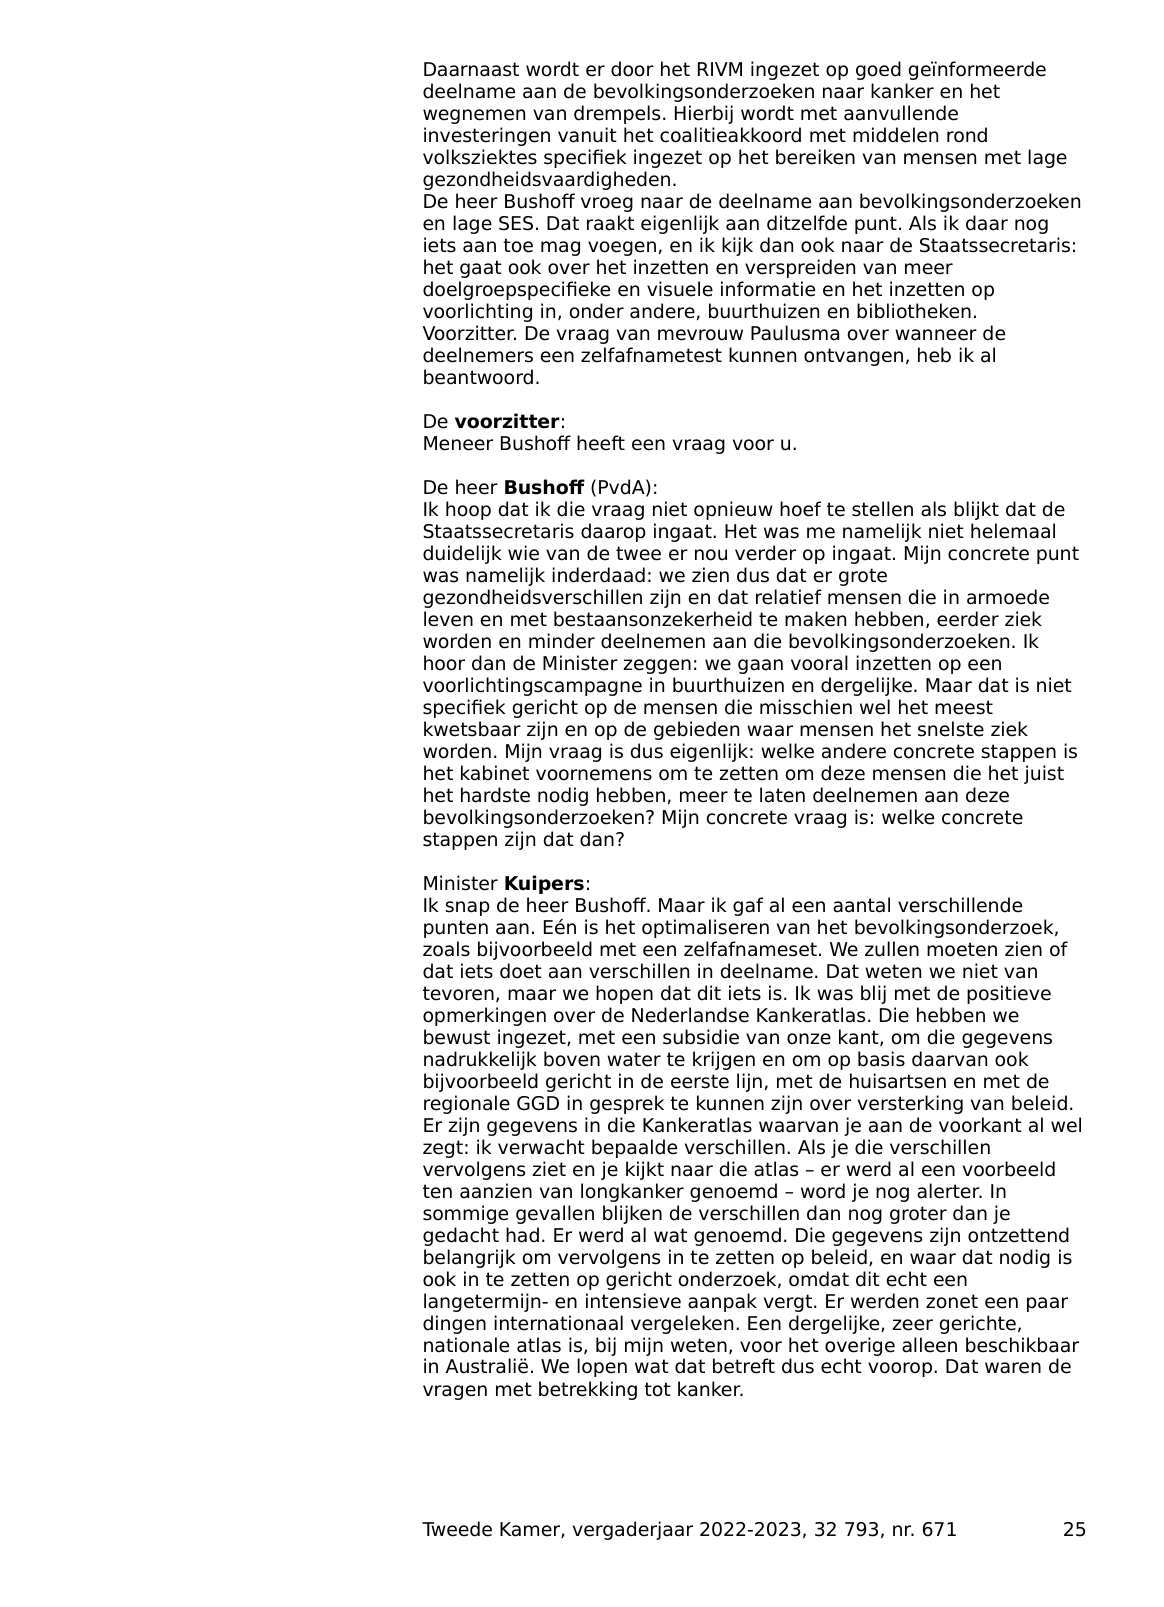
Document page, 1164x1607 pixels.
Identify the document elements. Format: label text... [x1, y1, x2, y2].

text Meneer Bushoff heeft een vraag voor u. [422, 433, 1087, 455]
text Ik snap de heer Bushoff. Maar ik gaf al een aantal verschillende punten aan. Eén is het optimaliseren van het bevolkingsonderzoek, zoals bijvoorbeeld met een zelfafnameset. We zullen moeten zien of dat iets doet aan verschillen in deelname. Dat weten we niet van tevoren, maar we hopen dat dit iets is. Ik was blij met de positieve opmerkingen over de Nederlandse Kankeratlas. Die hebben we bewust ingezet, met een subsidie van onze kant, om die gegevens nadrukkelijk boven water te krijgen en om op basis daarvan ook bijvoorbeeld gericht in de eerste lijn, met de huisartsen en met de regionale GGD in gesprek te kunnen zijn over versterking van beleid. Er zijn gegevens in die Kankeratlas waarvan je aan de voorkant al wel zegt: ik verwacht bepaalde verschillen. Als je die verschillen vervolgens ziet en je kijkt naar die atlas – er werd al een voorbeeld ten aanzien van longkanker genoemd – word je nog alerter. In sommige gevallen blijken de verschillen dan nog groter dan je gedacht had. Er werd al wat genoemd. Die gegevens zijn ontzettend belangrijk om vervolgens in te zetten op beleid, en waar dat nodig is ook in te zetten op gericht onderzoek, omdat dit echt een langetermijn- en intensieve aanpak vergt. Er werden zonet een paar dingen internationaal vergeleken. Een dergelijke, zeer gerichte, nationale atlas is, bij mijn weten, voor het overige alleen beschikbaar in Australië. We lopen wat dat betreft dus echt voorop. Dat waren de vragen met betrekking tot kanker. [422, 895, 1087, 1400]
text Minister Kuipers: [422, 873, 1087, 895]
text De heer Bushoff (PvdA): [422, 477, 1087, 499]
text Ik hoop dat ik die vraag niet opnieuw hoef te stellen als blijkt dat de Staatssecretaris daarop ingaat. Het was me namelijk niet helemaal duidelijk wie van de twee er nou verder op ingaat. Mijn concrete punt was namelijk inderdaad: we zien dus dat er grote gezondheidsverschillen zijn en dat relatief mensen die in armoede leven en met bestaansonzekerheid te maken hebben, eerder ziek worden en minder deelnemen aan die bevolkingsonderzoeken. Ik hoor dan de Minister zeggen: we gaan vooral inzetten op een voorlichtingscampagne in buurthuizen en dergelijke. Maar dat is niet specifiek gericht op de mensen die misschien wel het meest kwetsbaar zijn en op de gebieden waar mensen het snelste ziek worden. Mijn vraag is dus eigenlijk: welke andere concrete stappen is het kabinet voornemens om te zetten om deze mensen die het juist het hardste nodig hebben, meer te laten deelnemen aan deze bevolkingsonderzoeken? Mijn concrete vraag is: welke concrete stappen zijn dat dan? [422, 499, 1087, 851]
text De voorzitter: [422, 411, 1087, 433]
text Daarnaast wordt er door het RIVM ingezet op goed geïnformeerde deelname aan de bevolkingsonderzoeken naar kanker en het wegnemen van drempels. Hierbij wordt met aanvullende investeringen vanuit het coalitieakkoord met middelen rond volksziektes specifiek ingezet op het bereiken van mensen met lage gezondheidsvaardigheden. [422, 59, 1087, 191]
text Voorzitter. De vraag van mevrouw Paulusma over wanneer de deelnemers een zelfafnametest kunnen ontvangen, heb ik al beantwoord. [422, 323, 1087, 389]
text De heer Bushoff vroeg naar de deelname aan bevolkingsonderzoeken en lage SES. Dat raakt eigenlijk aan ditzelfde punt. Als ik daar nog iets aan toe mag voegen, en ik kijk dan ook naar de Staatssecretaris: het gaat ook over het inzetten en verspreiden van meer doelgroepspecifieke en visuele informatie en het inzetten op voorlichting in, onder andere, buurthuizen en bibliotheken. [422, 191, 1087, 323]
